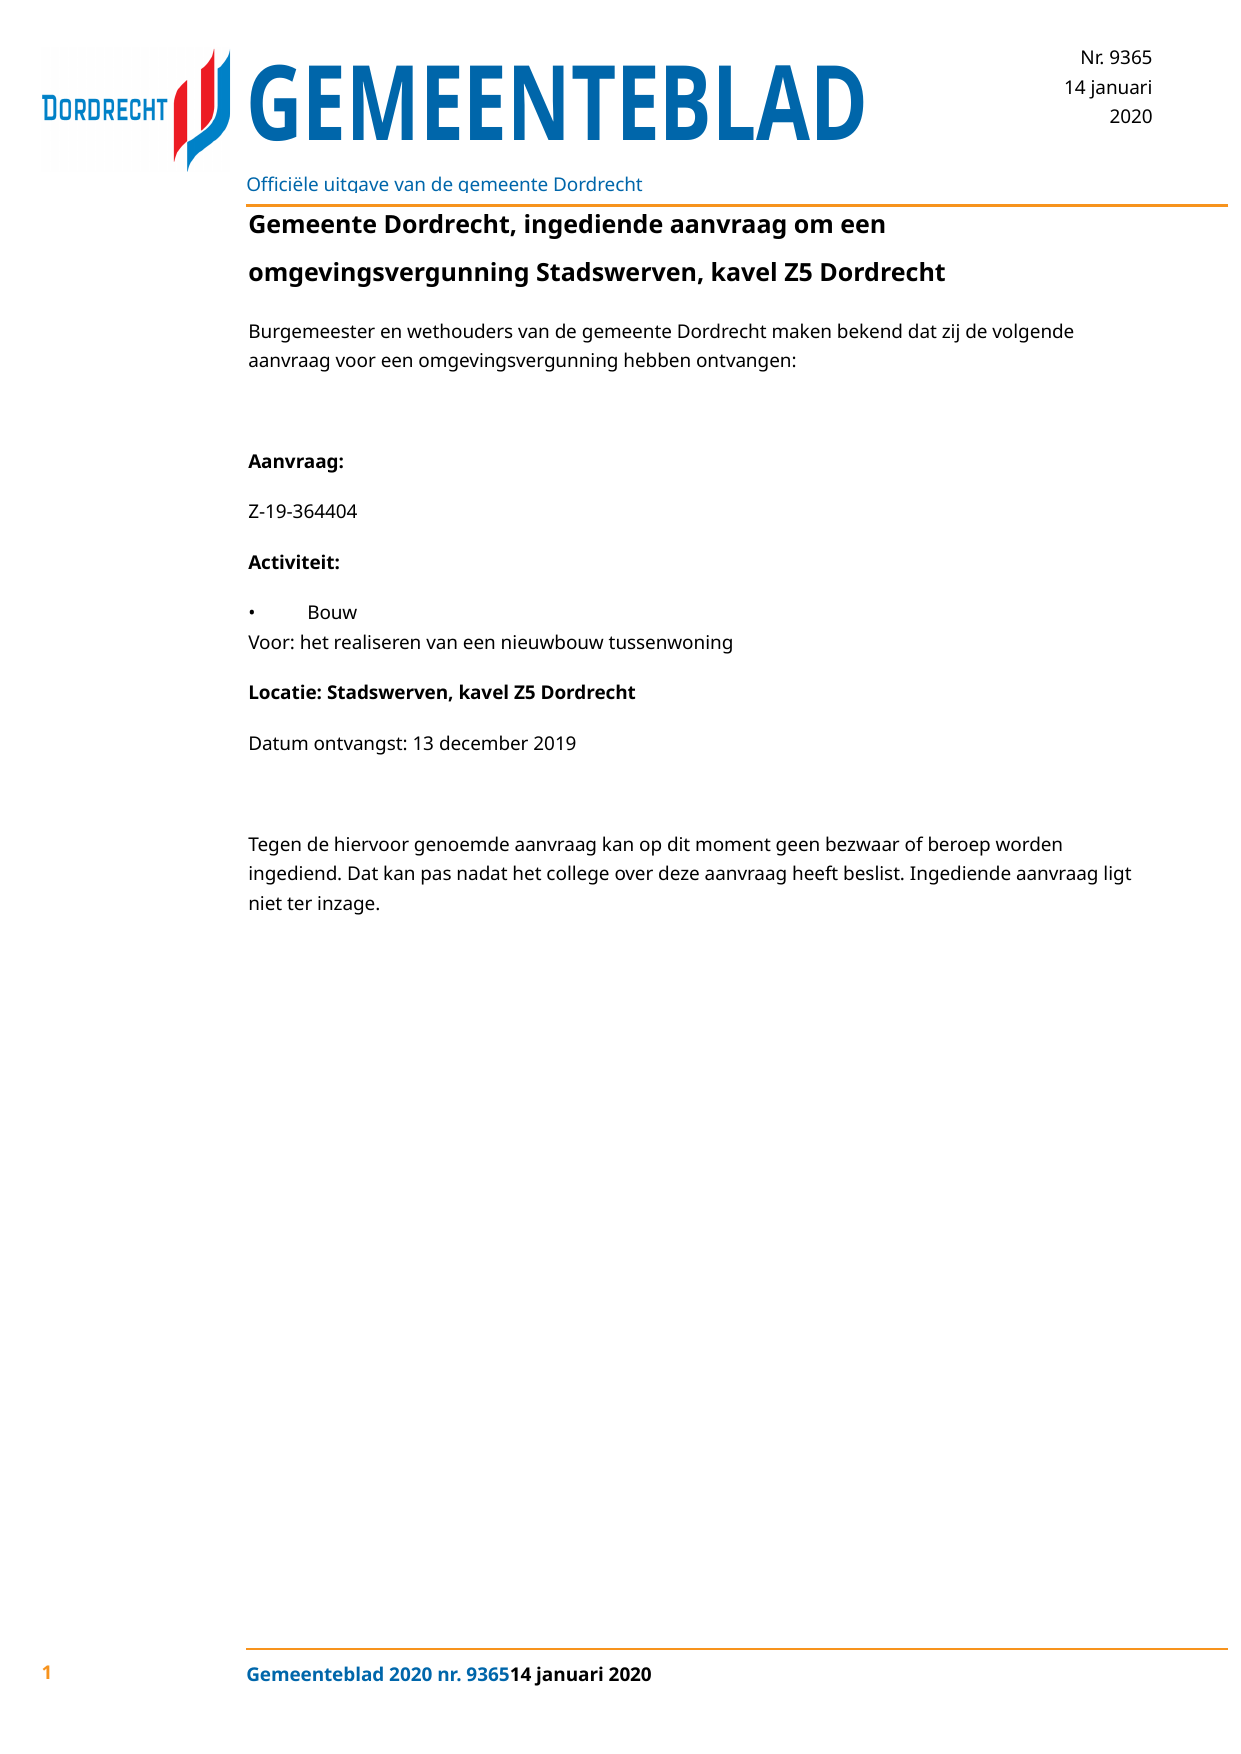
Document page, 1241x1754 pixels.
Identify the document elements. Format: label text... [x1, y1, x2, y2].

text Burgemeester en wethouders van de gemeente Dordrecht maken bekend dat zij de volgende aanvraag voor een omgevingsvergunning hebben ontvangen: [248, 318, 1152, 373]
text Z-19-364404 [248, 499, 1152, 524]
picture [41, 47, 231, 172]
text Activiteit: [248, 549, 1152, 575]
text Voor: het realiseren van een nieuwbouw tussenwoning [248, 629, 1152, 655]
list Bouw [248, 599, 1152, 625]
text Datum ontvangst: 13 december 2019 [248, 730, 1152, 756]
text Locatie: Stadswerven, kavel Z5 Dordrecht [248, 679, 1152, 705]
text Tegen de hiervoor genoemde aanvraag kan op dit moment geen bezwaar of beroep worden ingediend. Dat kan pas nadat het college over deze aanvraag heeft beslist. Ingediende aanvraag ligt niet ter inzage. [248, 831, 1152, 916]
text Aanvraag: [248, 448, 1152, 474]
text Gemeente Dordrecht, ingediende aanvraag om een omgevingsvergunning Stadswerven, kavel Z5 Dordrecht [248, 207, 1152, 288]
